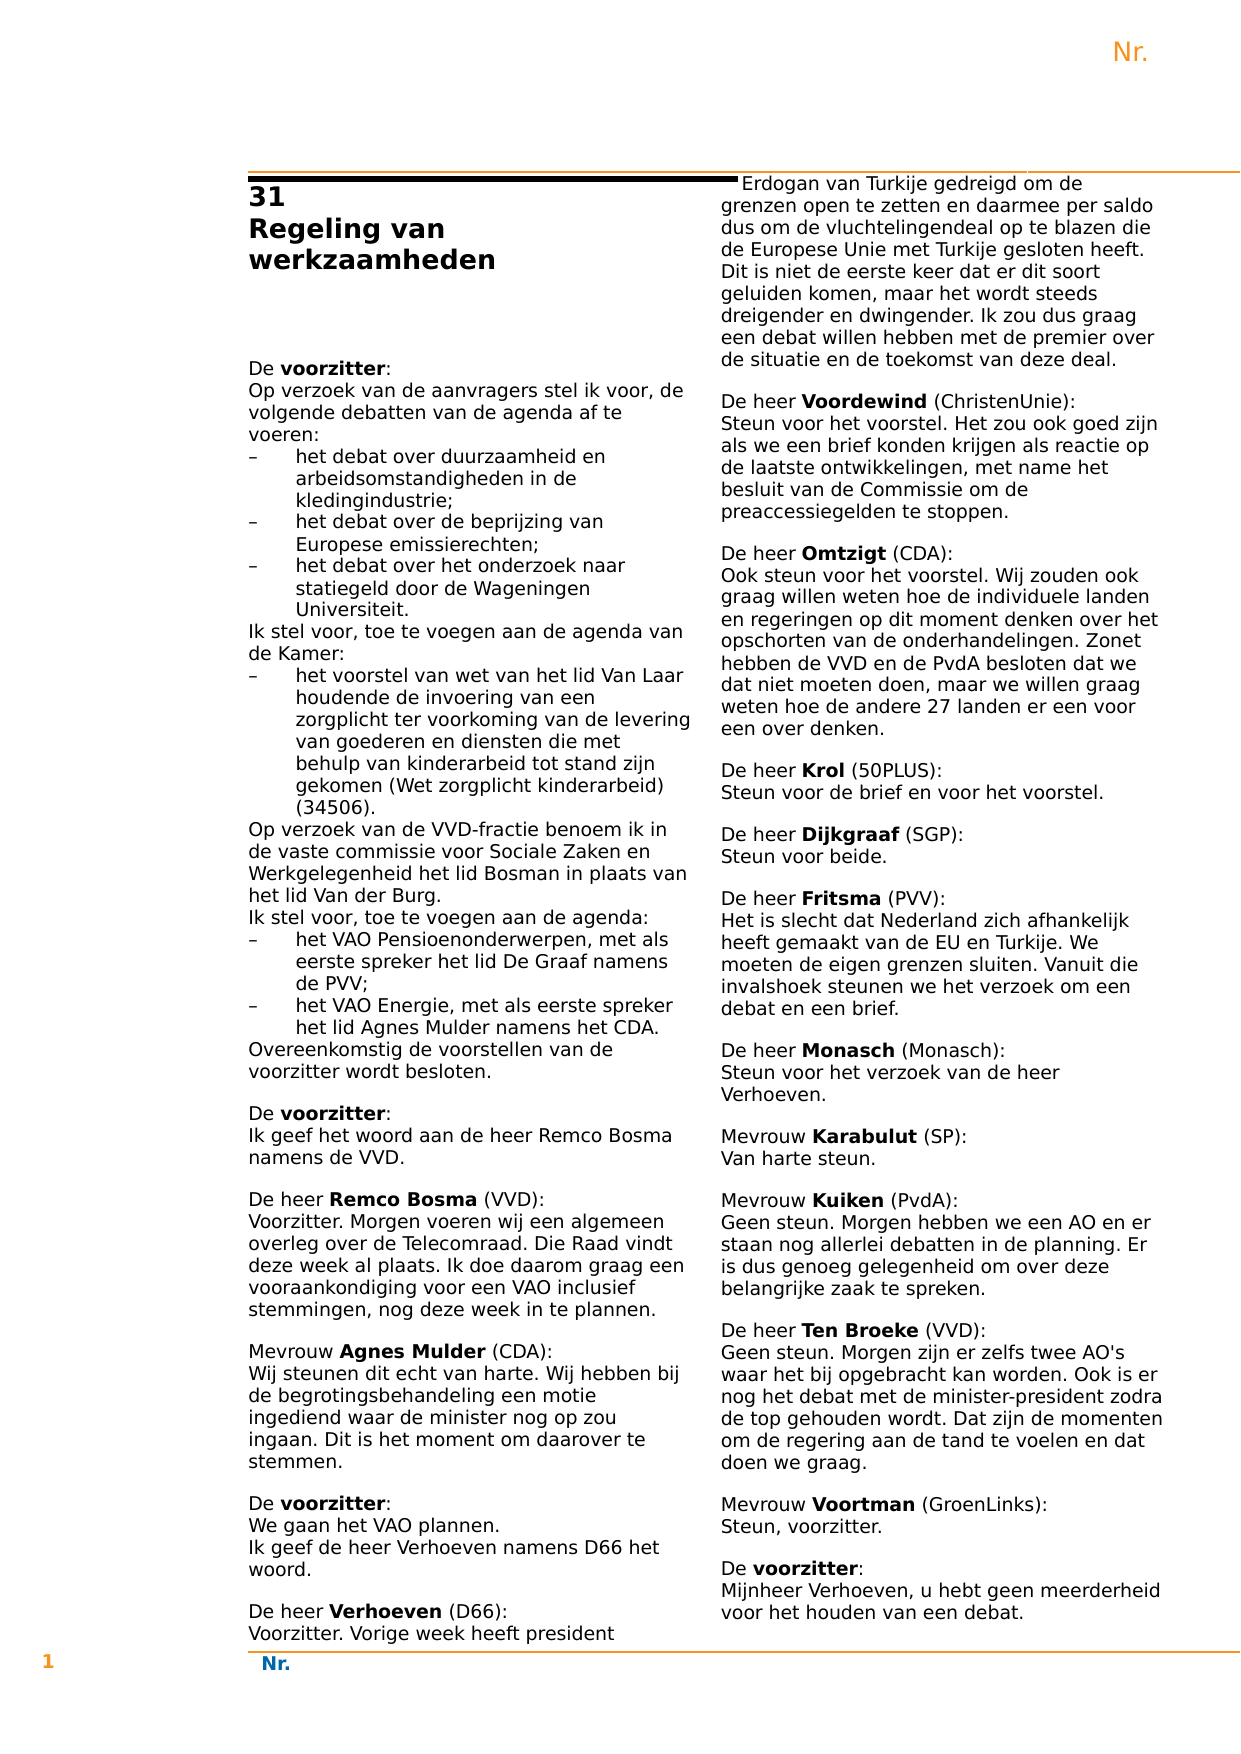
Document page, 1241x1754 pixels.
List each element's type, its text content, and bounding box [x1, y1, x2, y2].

list het VAO Pensioenonderwerpen, met als eerste spreker het lid De Graaf namens de PVV; [248, 929, 691, 995]
text Ook steun voor het voorstel. Wij zouden ook graag willen weten hoe de individuele landen en regeringen op dit moment denken over het opschorten van de onderhandelingen. Zonet hebben de VVD en de PvdA besloten dat we dat niet moeten doen, maar we willen graag weten hoe de andere 27 landen er een voor een over denken. [721, 564, 1163, 740]
text De heer Remco Bosma (VVD): [248, 1189, 691, 1211]
text Overeenkomstig de voorstellen van de voorzitter wordt besloten. [248, 1039, 691, 1083]
text Mevrouw Karabulut (SP): [721, 1126, 1163, 1148]
text De heer Voordewind (ChristenUnie): [721, 391, 1163, 413]
text De heer Fritsma (PVV): [721, 888, 1163, 910]
text De heer Ten Broeke (VVD): [721, 1320, 1163, 1342]
text Steun voor beide. [721, 846, 1163, 868]
text Steun voor de brief en voor het voorstel. [721, 782, 1163, 804]
text De voorzitter: [248, 1103, 691, 1125]
text Steun, voorzitter. [721, 1516, 1163, 1538]
text Mijnheer Verhoeven, u hebt geen meerderheid voor het houden van een debat. [721, 1580, 1163, 1624]
text Erdogan van Turkije gedreigd om de grenzen open te zetten en daarmee per saldo dus om de vluchtelingendeal op te blazen die de Europese Unie met Turkije gesloten heeft. Dit is niet de eerste keer dat er dit soort geluiden komen, maar het wordt steeds dreigender en dwingender. Ik zou dus graag een debat willen hebben met de premier over de situatie en de toekomst van deze deal. [721, 173, 1163, 371]
text Mevrouw Kuiken (PvdA): [721, 1190, 1163, 1212]
text Geen steun. Morgen hebben we een AO en er staan nog allerlei debatten in de planning. Er is dus genoeg gelegenheid om over deze belangrijke zaak te spreken. [721, 1212, 1163, 1300]
text De heer Omtzigt (CDA): [721, 542, 1163, 564]
title 31 Regeling van werkzaamheden [248, 182, 691, 276]
text Ik geef de heer Verhoeven namens D66 het woord. [248, 1537, 691, 1581]
text Ik stel voor, toe te voegen aan de agenda: [248, 907, 691, 929]
text Voorzitter. Vorige week heeft president [248, 1622, 691, 1644]
text Ik stel voor, toe te voegen aan de agenda van de Kamer: [248, 621, 691, 665]
text Steun voor het voorstel. Het zou ook goed zijn als we een brief konden krijgen als reactie op de laatste ontwikkelingen, met name het besluit van de Commissie om de preaccessiegelden te stoppen. [721, 413, 1163, 522]
text Op verzoek van de aanvragers stel ik voor, de volgende debatten van de agenda af te voeren: [248, 379, 691, 446]
text Geen steun. Morgen zijn er zelfs twee AO's waar het bij opgebracht kan worden. Ook is er nog het debat met de minister-president zodra de top gehouden wordt. Dat zijn de momenten om de regering aan de tand te voelen en dat doen we graag. [721, 1342, 1163, 1474]
list het debat over het onderzoek naar statiegeld door de Wageningen Universiteit. [248, 555, 691, 621]
text De voorzitter: [248, 1493, 691, 1514]
list het VAO Energie, met als eerste spreker het lid Agnes Mulder namens het CDA. [248, 995, 691, 1039]
text Van harte steun. [721, 1148, 1163, 1170]
text De heer Dijkgraaf (SGP): [721, 824, 1163, 846]
list het voorstel van wet van het lid Van Laar houdende de invoering van een zorgplicht ter voorkoming van de levering van goederen en diensten die met behulp van kinderarbeid tot stand zijn gekomen (Wet zorgplicht kinderarbeid) (34506). [248, 665, 691, 819]
text De heer Krol (50PLUS): [721, 760, 1163, 782]
text Ik geef het woord aan de heer Remco Bosma namens de VVD. [248, 1125, 691, 1169]
list het debat over duurzaamheid en arbeidsomstandigheden in de kledingindustrie; [248, 446, 691, 511]
text De voorzitter: [721, 1558, 1163, 1580]
text Het is slecht dat Nederland zich afhankelijk heeft gemaakt van de EU en Turkije. We moeten de eigen grenzen sluiten. Vanuit die invalshoek steunen we het verzoek om een debat en een brief. [721, 910, 1163, 1020]
text De voorzitter: [248, 358, 691, 379]
text Mevrouw Agnes Mulder (CDA): [248, 1341, 691, 1363]
text De heer Monasch (Monasch): [721, 1040, 1163, 1062]
text Mevrouw Voortman (GroenLinks): [721, 1494, 1163, 1516]
text Steun voor het verzoek van de heer Verhoeven. [721, 1062, 1163, 1106]
text Voorzitter. Morgen voeren wij een algemeen overleg over de Telecomraad. Die Raad vindt deze week al plaats. Ik doe daarom graag een vooraankondiging voor een VAO inclusief stemmingen, nog deze week in te plannen. [248, 1211, 691, 1321]
text Wij steunen dit echt van harte. Wij hebben bij de begrotingsbehandeling een motie ingediend waar de minister nog op zou ingaan. Dit is het moment om daarover te stemmen. [248, 1363, 691, 1473]
text We gaan het VAO plannen. [248, 1514, 691, 1537]
list het debat over de beprijzing van Europese emissierechten; [248, 511, 691, 555]
text De heer Verhoeven (D66): [248, 1601, 691, 1622]
text Op verzoek van de VVD-fractie benoem ik in de vaste commissie voor Sociale Zaken en Werkgelegenheid het lid Bosman in plaats van het lid Van der Burg. [248, 819, 691, 907]
